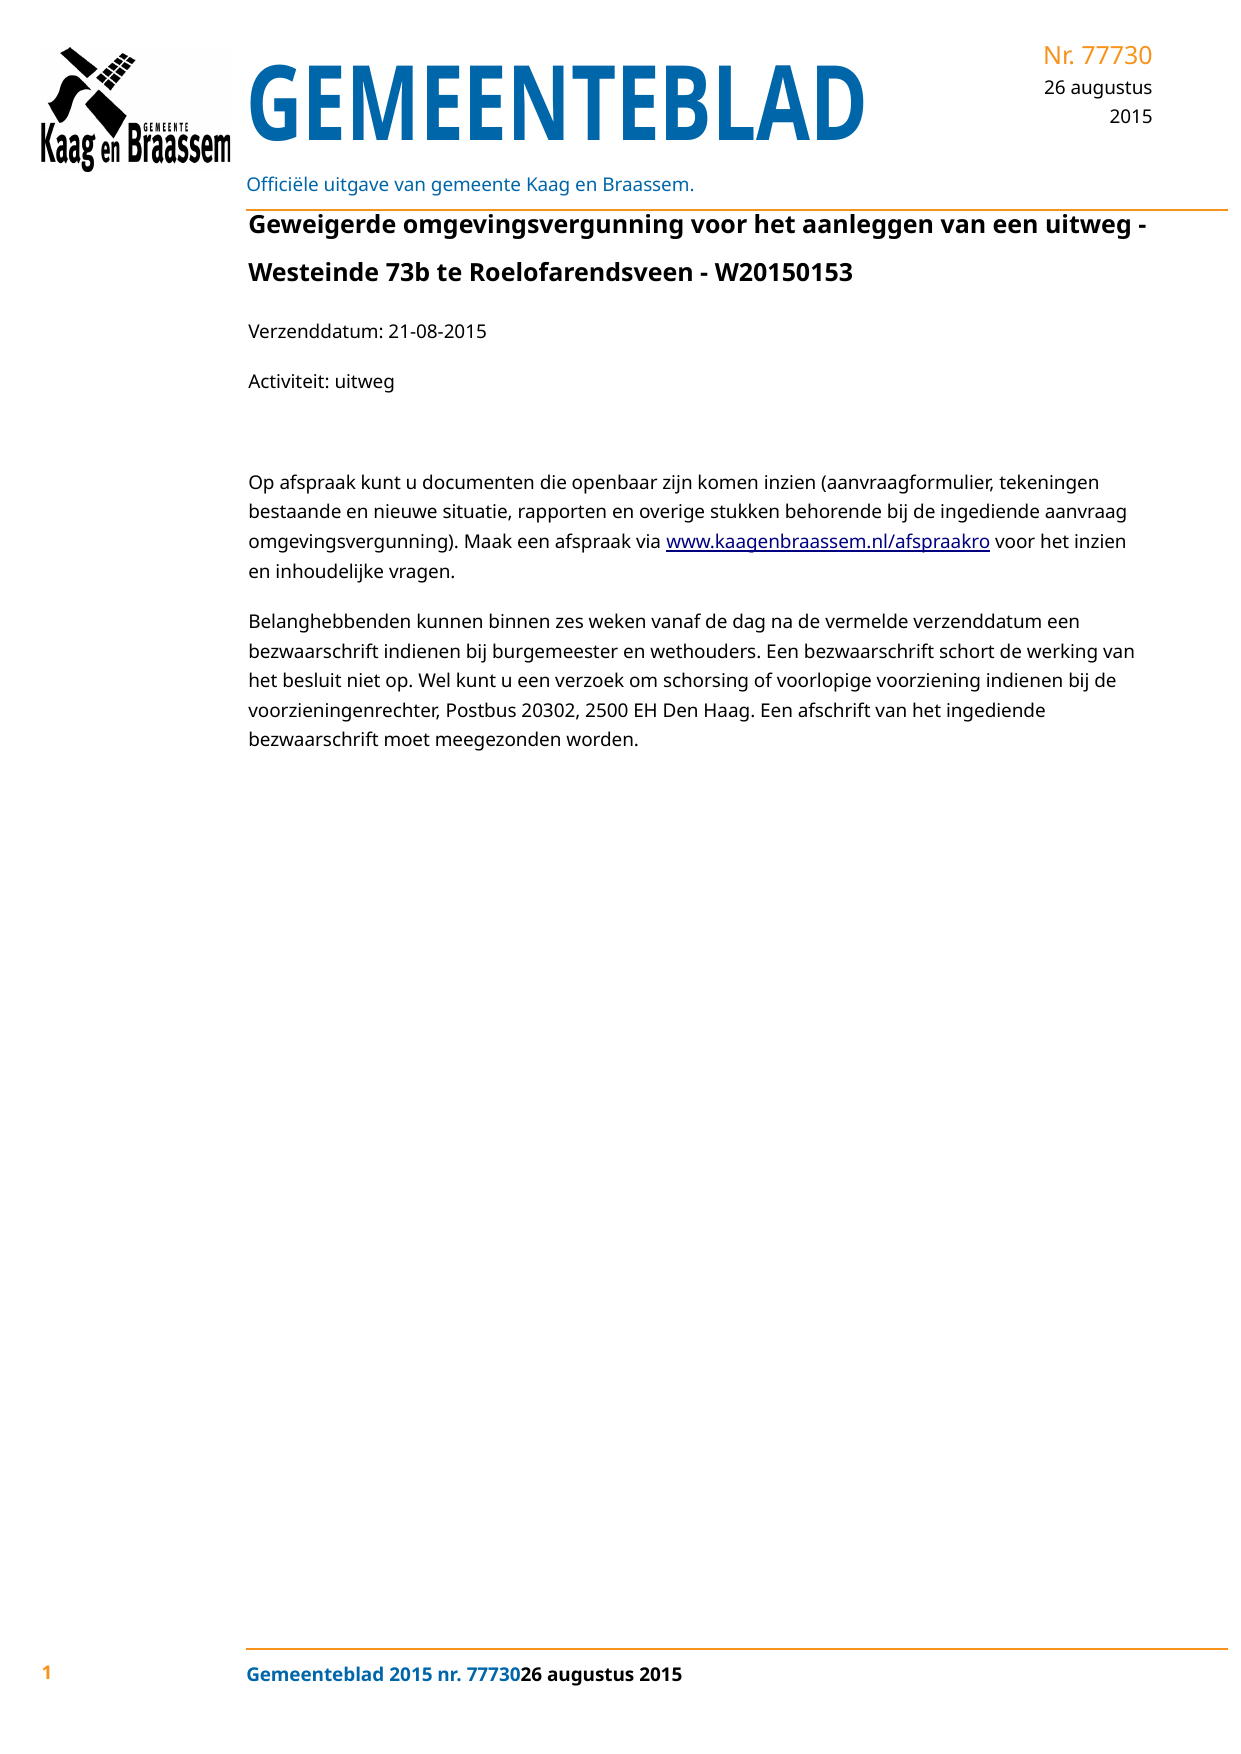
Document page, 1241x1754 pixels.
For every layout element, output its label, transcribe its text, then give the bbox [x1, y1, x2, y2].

text Belanghebbenden kunnen binnen zes weken vanaf de dag na de vermelde verzenddatum een bezwaarschrift indienen bij burgemeester en wethouders. Een bezwaarschrift schort de werking van het besluit niet op. Wel kunt u een verzoek om schorsing of voorlopige voorziening indienen bij de voorzieningenrechter, Postbus 20302, 2500 EH Den Haag. Een afschrift van het ingediende bezwaarschrift moet meegezonden worden. [248, 608, 1152, 752]
text Activiteit: uitweg [248, 368, 1152, 394]
picture [41, 47, 231, 172]
text Geweigerde omgevingsvergunning voor het aanleggen van een uitweg - Westeinde 73b te Roelofarendsveen - W20150153 [248, 211, 1152, 288]
text Op afspraak kunt u documenten die openbaar zijn komen inzien (aanvraagformulier, tekeningen bestaande en nieuwe situatie, rapporten en overige stukken behorende bij de ingediende aanvraag omgevingsvergunning). Maak een afspraak via www.kaagenbraassem.nl/afspraakro voor het inzien en inhoudelijke vragen. [248, 469, 1152, 584]
text Verzenddatum: 21-08-2015 [248, 318, 1152, 344]
